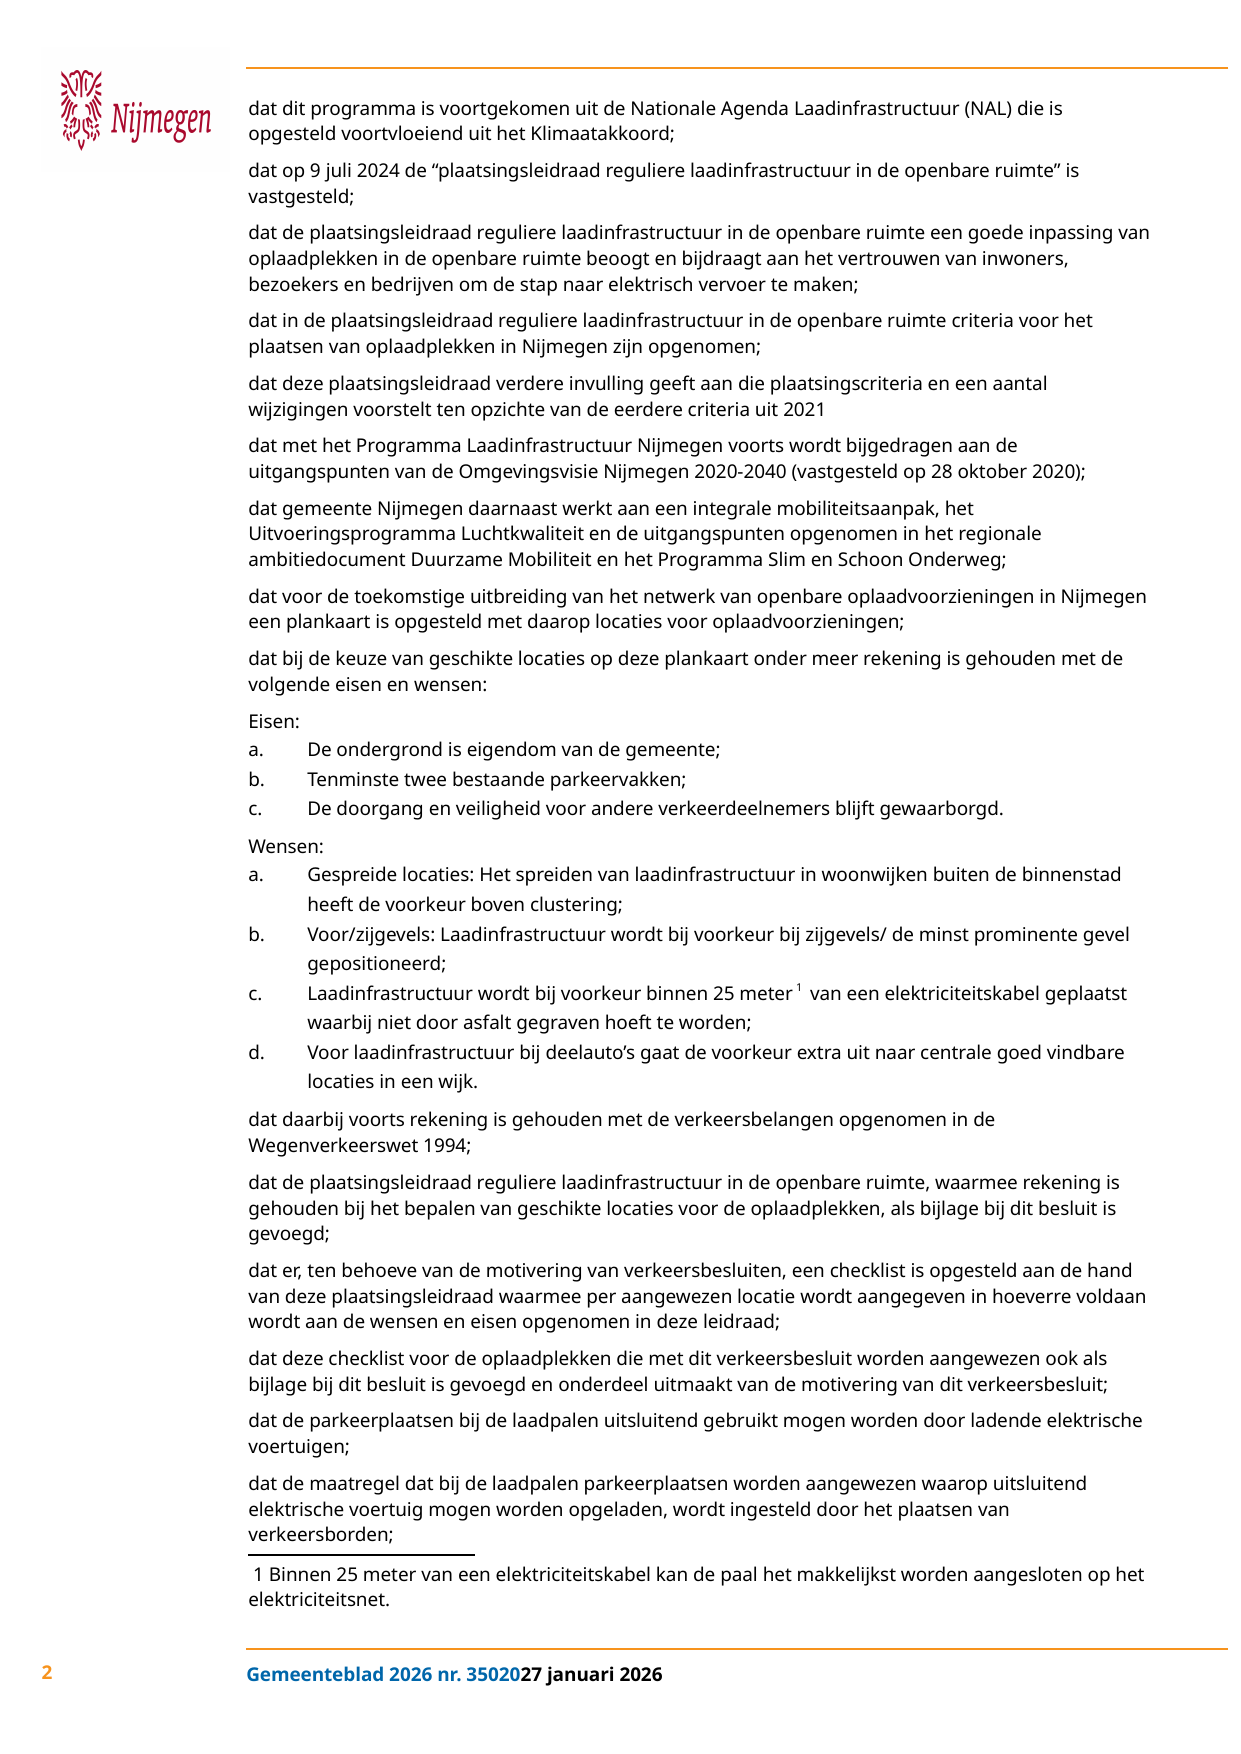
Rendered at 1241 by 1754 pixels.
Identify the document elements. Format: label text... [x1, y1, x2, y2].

list De ondergrond is eigendom van de gemeente; [248, 736, 1152, 762]
picture [41, 47, 231, 172]
text dat de parkeerplaatsen bij de laadpalen uitsluitend gebruikt mogen worden door ladende elektrische voertuigen; [248, 1408, 1152, 1459]
text dat daarbij voorts rekening is gehouden met de verkeersbelangen opgenomen in de Wegenverkeerswet 1994; [248, 1107, 1152, 1158]
text Wensen: [248, 833, 1152, 859]
text dat dit programma is voortgekomen uit de Nationale Agenda Laadinfrastructuur (NAL) die is opgesteld voortvloeiend uit het Klimaatakkoord; [248, 95, 1152, 146]
text dat deze plaatsingsleidraad verdere invulling geeft aan die plaatsingscriteria en een aantal wijzigingen voorstelt ten opzichte van de eerdere criteria uit 2021 [248, 370, 1152, 422]
text dat de maatregel dat bij de laadpalen parkeerplaatsen worden aangewezen waarop uitsluitend elektrische voertuig mogen worden opgeladen, wordt ingesteld door het plaatsen van verkeersborden; [248, 1470, 1152, 1547]
text dat er, ten behoeve van de motivering van verkeersbesluiten, een checklist is opgesteld aan de hand van deze plaatsingsleidraad waarmee per aangewezen locatie wordt aangegeven in hoeverre voldaan wordt aan de wensen en eisen opgenomen in deze leidraad; [248, 1257, 1152, 1334]
text dat bij de keuze van geschikte locaties op deze plankaart onder meer rekening is gehouden met de volgende eisen en wensen: [248, 645, 1152, 697]
text dat voor de toekomstige uitbreiding van het netwerk van openbare oplaadvoorzieningen in Nijmegen een plankaart is opgesteld met daarop locaties voor oplaadvoorzieningen; [248, 583, 1152, 634]
text Eisen: [248, 708, 1152, 733]
list De doorgang en veiligheid voor andere verkeerdeelnemers blijft gewaarborgd. [248, 795, 1152, 821]
text dat deze checklist voor de oplaadplekken die met dit verkeersbesluit worden aangewezen ook als bijlage bij dit besluit is gevoegd en onderdeel uitmaakt van de motivering van dit verkeersbesluit; [248, 1345, 1152, 1397]
text dat met het Programma Laadinfrastructuur Nijmegen voorts wordt bijgedragen aan de uitgangspunten van de Omgevingsvisie Nijmegen 2020-2040 (vastgesteld op 28 oktober 2020); [248, 432, 1152, 484]
list Voor laadinfrastructuur bij deelauto’s gaat de voorkeur extra uit naar centrale goed vindbare locaties in een wijk. [248, 1039, 1152, 1094]
text dat in de plaatsingsleidraad reguliere laadinfrastructuur in de openbare ruimte criteria voor het plaatsen van oplaadplekken in Nijmegen zijn opgenomen; [248, 308, 1152, 359]
list Laadinfrastructuur wordt bij voorkeur binnen 25 meter van een elektriciteitskabel geplaatst waarbij niet door asfalt gegraven hoeft te worden; [248, 980, 1152, 1035]
list Binnen 25 meter van een elektriciteitskabel kan de paal het makkelijkst worden aangesloten op het elektriciteitsnet. [248, 1561, 1152, 1612]
text dat de plaatsingsleidraad reguliere laadinfrastructuur in de openbare ruimte, waarmee rekening is gehouden bij het bepalen van geschikte locaties voor de oplaadplekken, als bijlage bij dit besluit is gevoegd; [248, 1169, 1152, 1246]
text dat gemeente Nijmegen daarnaast werkt aan een integrale mobiliteitsaanpak, het Uitvoeringsprogramma Luchtkwaliteit en de uitgangspunten opgenomen in het regionale ambitiedocument Duurzame Mobiliteit en het Programma Slim en Schoon Onderweg; [248, 495, 1152, 572]
list Tenminste twee bestaande parkeervakken; [248, 766, 1152, 791]
text dat op 9 juli 2024 de “plaatsingsleidraad reguliere laadinfrastructuur in de openbare ruimte” is vastgesteld; [248, 157, 1152, 209]
text dat de plaatsingsleidraad reguliere laadinfrastructuur in de openbare ruimte een goede inpassing van oplaadplekken in de openbare ruimte beoogt en bijdraagt aan het vertrouwen van inwoners, bezoekers en bedrijven om de stap naar elektrisch vervoer te maken; [248, 219, 1152, 297]
list Gespreide locaties: Het spreiden van laadinfrastructuur in woonwijken buiten de binnenstad heeft de voorkeur boven clustering; [248, 862, 1152, 917]
list Voor/zijgevels: Laadinfrastructuur wordt bij voorkeur bij zijgevels/ de minst prominente gevel gepositioneerd; [248, 921, 1152, 976]
